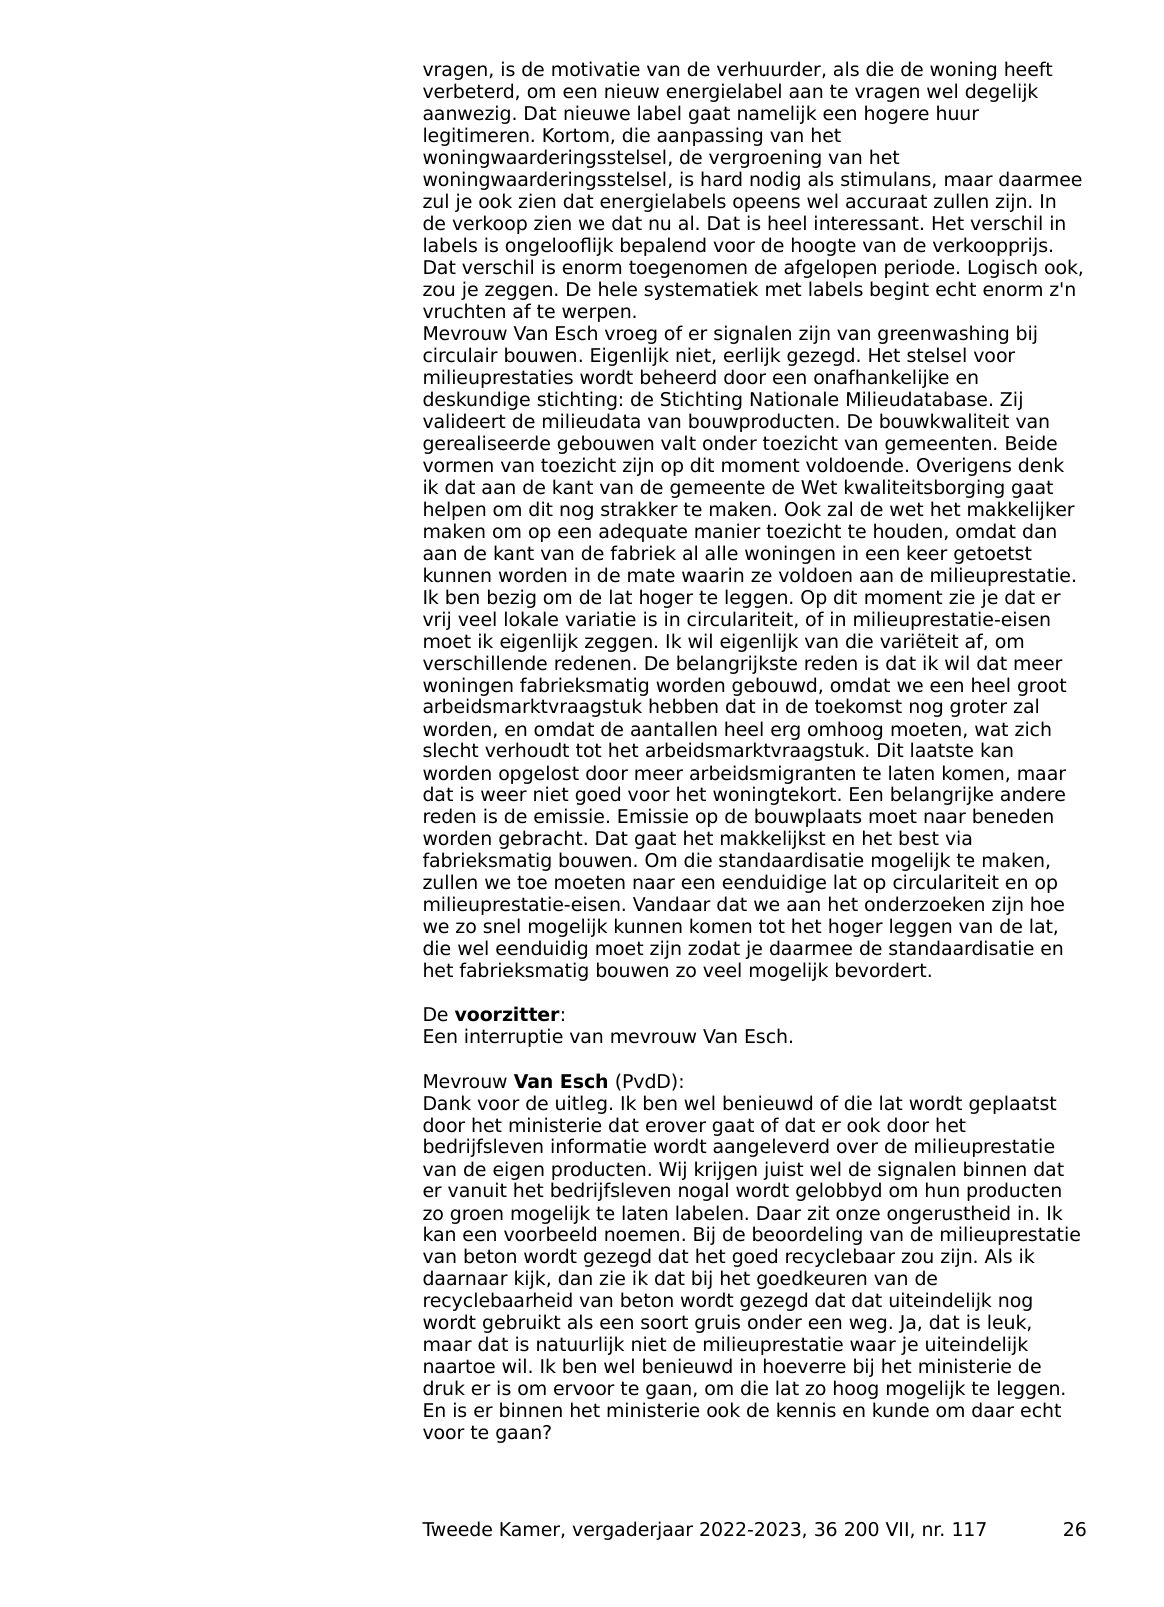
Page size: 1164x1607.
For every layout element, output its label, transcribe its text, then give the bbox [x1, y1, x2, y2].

text Dank voor de uitleg. Ik ben wel benieuwd of die lat wordt geplaatst door het ministerie dat erover gaat of dat er ook door het bedrijfsleven informatie wordt aangeleverd over de milieuprestatie van de eigen producten. Wij krijgen juist wel de signalen binnen dat er vanuit het bedrijfsleven nogal wordt gelobbyd om hun producten zo groen mogelijk te laten labelen. Daar zit onze ongerustheid in. Ik kan een voorbeeld noemen. Bij de beoordeling van de milieuprestatie van beton wordt gezegd dat het goed recyclebaar zou zijn. Als ik daarnaar kijk, dan zie ik dat bij het goedkeuren van de recyclebaarheid van beton wordt gezegd dat dat uiteindelijk nog wordt gebruikt als een soort gruis onder een weg. Ja, dat is leuk, maar dat is natuurlijk niet de milieuprestatie waar je uiteindelijk naartoe wil. Ik ben wel benieuwd in hoeverre bij het ministerie de druk er is om ervoor te gaan, om die lat zo hoog mogelijk te leggen. En is er binnen het ministerie ook de kennis en kunde om daar echt voor te gaan? [422, 1092, 1087, 1444]
text De voorzitter: [422, 1004, 1087, 1026]
text Mevrouw Van Esch vroeg of er signalen zijn van greenwashing bij circulair bouwen. Eigenlijk niet, eerlijk gezegd. Het stelsel voor milieuprestaties wordt beheerd door een onafhankelijke en deskundige stichting: de Stichting Nationale Milieudatabase. Zij valideert de milieudata van bouwproducten. De bouwkwaliteit van gerealiseerde gebouwen valt onder toezicht van gemeenten. Beide vormen van toezicht zijn op dit moment voldoende. Overigens denk ik dat aan de kant van de gemeente de Wet kwaliteitsborging gaat helpen om dit nog strakker te maken. Ook zal de wet het makkelijker maken om op een adequate manier toezicht te houden, omdat dan aan de kant van de fabriek al alle woningen in een keer getoetst kunnen worden in de mate waarin ze voldoen aan de milieuprestatie. [422, 323, 1087, 587]
text Een interruptie van mevrouw Van Esch. [422, 1026, 1087, 1048]
text vragen, is de motivatie van de verhuurder, als die de woning heeft verbeterd, om een nieuw energielabel aan te vragen wel degelijk aanwezig. Dat nieuwe label gaat namelijk een hogere huur legitimeren. Kortom, die aanpassing van het woningwaarderingsstelsel, de vergroening van het woningwaarderingsstelsel, is hard nodig als stimulans, maar daarmee zul je ook zien dat energielabels opeens wel accuraat zullen zijn. In de verkoop zien we dat nu al. Dat is heel interessant. Het verschil in labels is ongelooflijk bepalend voor de hoogte van de verkoopprijs. Dat verschil is enorm toegenomen de afgelopen periode. Logisch ook, zou je zeggen. De hele systematiek met labels begint echt enorm z'n vruchten af te werpen. [422, 59, 1087, 323]
text Mevrouw Van Esch (PvdD): [422, 1071, 1087, 1092]
text Ik ben bezig om de lat hoger te leggen. Op dit moment zie je dat er vrij veel lokale variatie is in circulariteit, of in milieuprestatie-eisen moet ik eigenlijk zeggen. Ik wil eigenlijk van die variëteit af, om verschillende redenen. De belangrijkste reden is dat ik wil dat meer woningen fabrieksmatig worden gebouwd, omdat we een heel groot arbeidsmarktvraagstuk hebben dat in de toekomst nog groter zal worden, en omdat de aantallen heel erg omhoog moeten, wat zich slecht verhoudt tot het arbeidsmarktvraagstuk. Dit laatste kan worden opgelost door meer arbeidsmigranten te laten komen, maar dat is weer niet goed voor het woningtekort. Een belangrijke andere reden is de emissie. Emissie op de bouwplaats moet naar beneden worden gebracht. Dat gaat het makkelijkst en het best via fabrieksmatig bouwen. Om die standaardisatie mogelijk te maken, zullen we toe moeten naar een eenduidige lat op circulariteit en op milieuprestatie-eisen. Vandaar dat we aan het onderzoeken zijn hoe we zo snel mogelijk kunnen komen tot het hoger leggen van de lat, die wel eenduidig moet zijn zodat je daarmee de standaardisatie en het fabrieksmatig bouwen zo veel mogelijk bevordert. [422, 587, 1087, 982]
